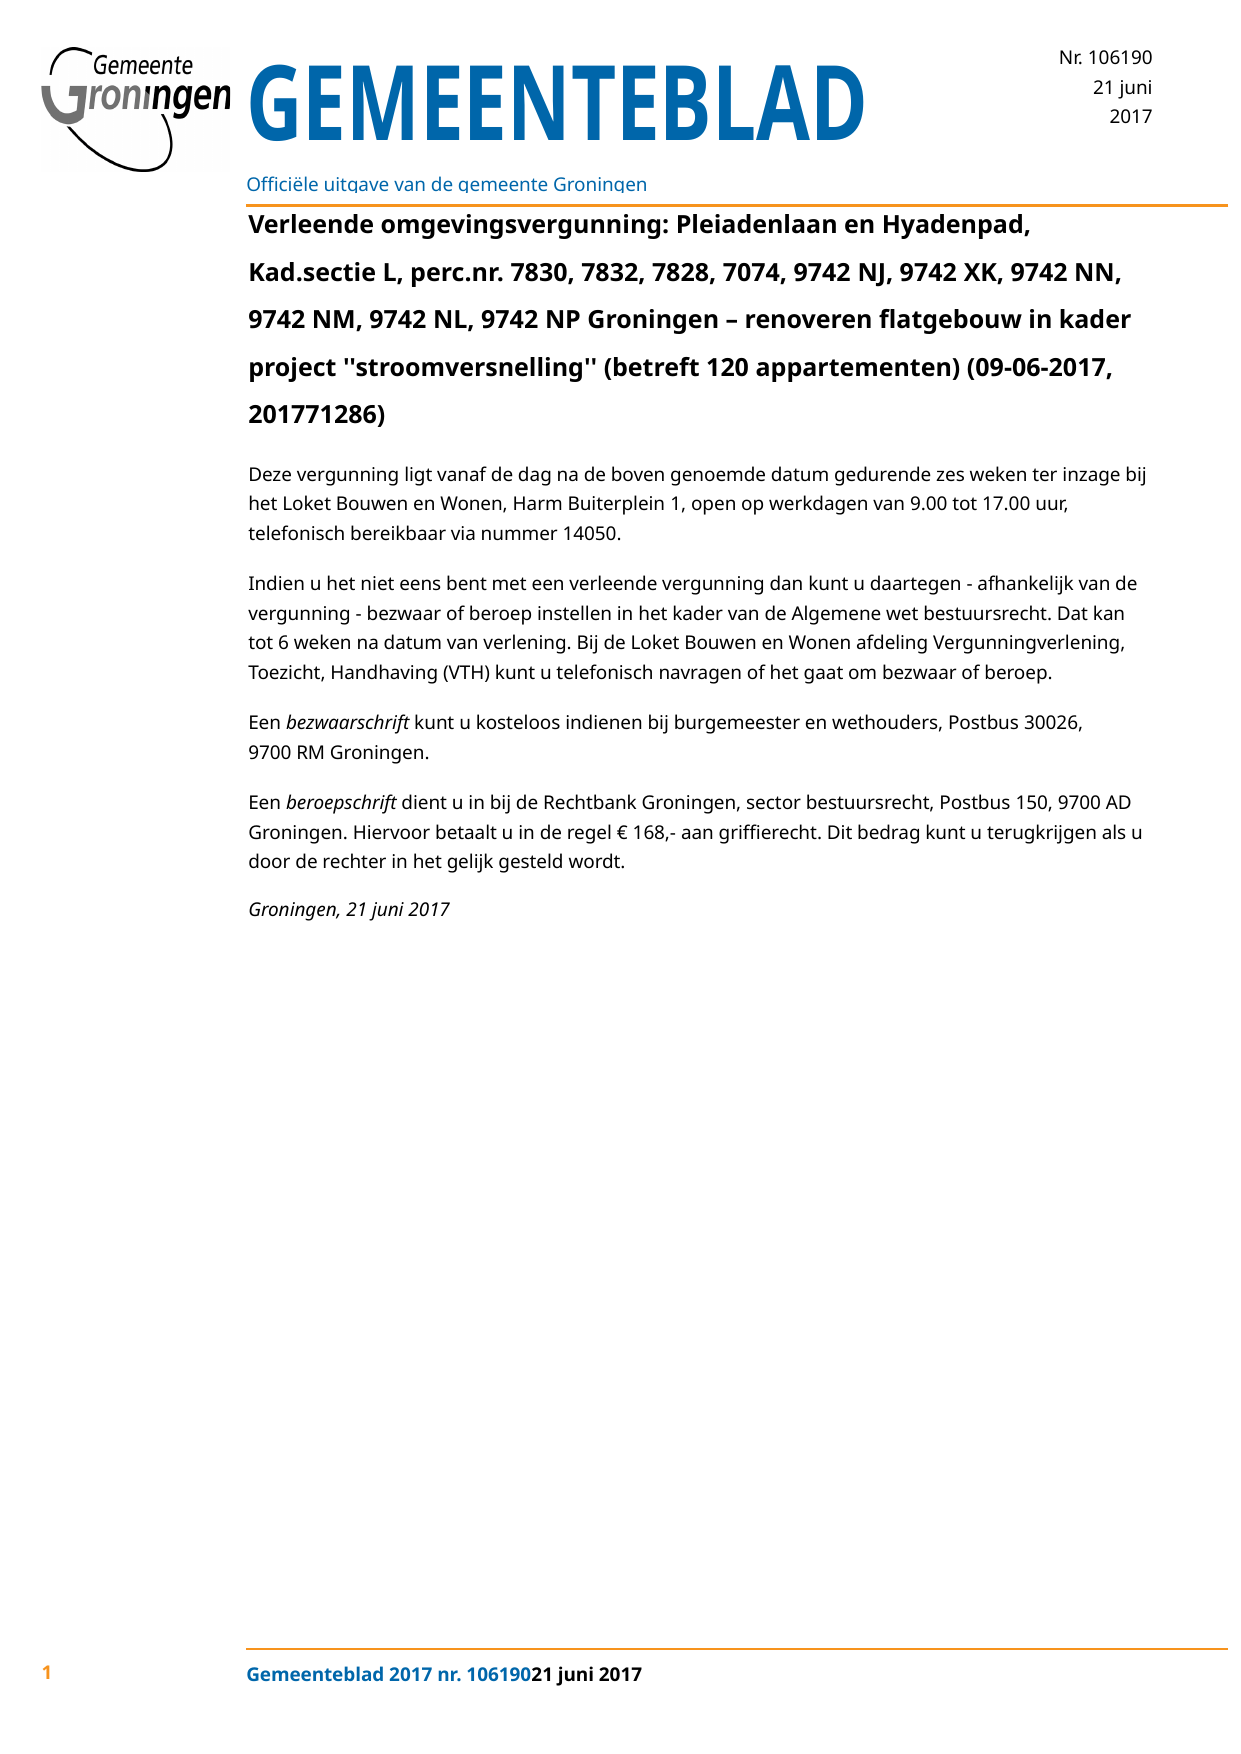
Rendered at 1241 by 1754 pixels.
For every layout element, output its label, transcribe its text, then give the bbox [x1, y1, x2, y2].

text Groningen, 21 juni 2017 [248, 896, 1152, 922]
text Indien u het niet eens bent met een verleende vergunning dan kunt u daartegen - afhankelijk van de vergunning - bezwaar of beroep instellen in het kader van de Algemene wet bestuursrecht. Dat kan tot 6 weken na datum van verlening. Bij de Loket Bouwen en Wonen afdeling Vergunningverlening, Toezicht, Handhaving (VTH) kunt u telefonisch navragen of het gaat om bezwaar of beroep. [248, 570, 1152, 685]
text Een bezwaarschrift kunt u kosteloos indienen bij burgemeester en wethouders, Postbus 30026, 9700 RM Groningen. [248, 709, 1152, 765]
text Deze vergunning ligt vanaf de dag na de boven genoemde datum gedurende zes weken ter inzage bij het Loket Bouwen en Wonen, Harm Buiterplein 1, open op werkdagen van 9.00 tot 17.00 uur, telefonisch bereikbaar via nummer 14050. [248, 461, 1152, 546]
text Een beroepschrift dient u in bij de Rechtbank Groningen, sector bestuursrecht, Postbus 150, 9700 AD Groningen. Hiervoor betaalt u in de regel € 168,- aan griffierecht. Dit bedrag kunt u terugkrijgen als u door de rechter in het gelijk gesteld wordt. [248, 789, 1152, 874]
text Verleende omgevingsvergunning: Pleiadenlaan en Hyadenpad, Kad.sectie L, perc.nr. 7830, 7832, 7828, 7074, 9742 NJ, 9742 XK, 9742 NN, 9742 NM, 9742 NL, 9742 NP Groningen – renoveren flatgebouw in kader project ''stroomversnelling'' (betreft 120 appartementen) (09-06-2017, 201771286) [248, 207, 1152, 431]
picture [41, 47, 231, 172]
